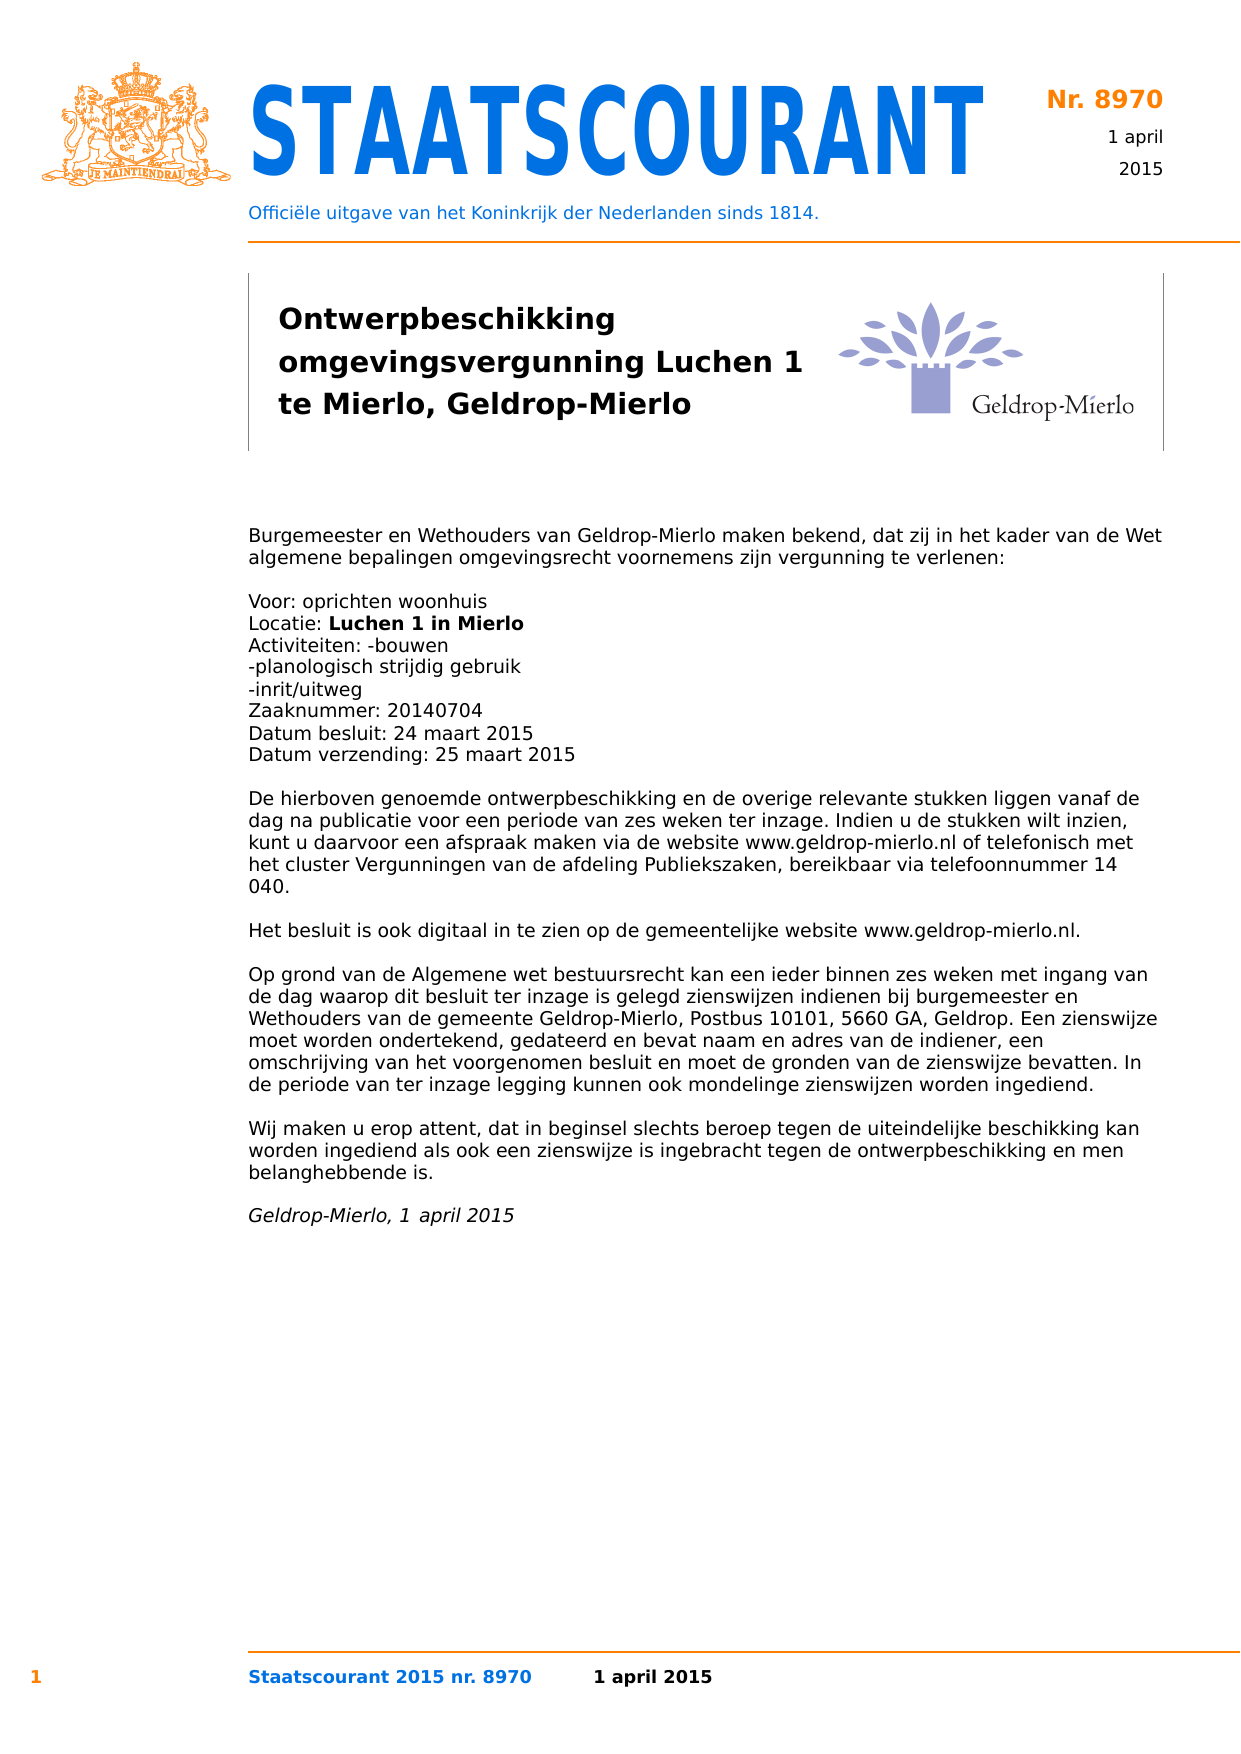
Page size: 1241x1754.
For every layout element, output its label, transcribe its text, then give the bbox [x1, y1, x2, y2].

text Activiteiten: -bouwen [248, 634, 1163, 656]
table_cell 2015 [998, 153, 1240, 203]
picture [838, 302, 1134, 421]
subtitle Ontwerpbeschikking omgevingsvergunning Luchen 1 te Mierlo, Geldrop-Mierlo [249, 273, 1163, 451]
text -inrit/uitweg [248, 678, 1163, 700]
text Locatie: Luchen 1 in Mierlo [248, 612, 1163, 634]
text Voor: oprichten woonhuis [248, 591, 1163, 612]
table_header STAATSCOURANT [248, 62, 998, 203]
text Wij maken u erop attent, dat in beginsel slechts beroep tegen de uiteindelijke beschikking kan worden ingediend als ook een zienswijze is ingebracht tegen de ontwerpbeschikking en men belanghebbende is. [248, 1118, 1163, 1183]
picture [41, 62, 231, 186]
table_header Nr. 8970 [998, 62, 1240, 121]
text Burgemeester en Wethouders van Geldrop-Mierlo maken bekend, dat zij in het kader van de Wet algemene bepalingen omgevingsrecht voornemens zijn vergunning te verlenen: [248, 525, 1163, 569]
text Zaaknummer: 20140704 [248, 700, 1163, 722]
table_cell Officiële uitgave van het Koninkrijk der Nederlanden sinds 1814. [248, 203, 1240, 241]
text -planologisch strijdig gebruik [248, 656, 1163, 678]
text Het besluit is ook digitaal in te zien op de gemeentelijke website www.geldrop-mierlo.nl. [248, 920, 1163, 942]
text Datum besluit: 24 maart 2015 [248, 722, 1163, 744]
text Geldrop-Mierlo, 1 april 2015 [248, 1205, 1163, 1227]
table_header [25, 62, 248, 241]
text Op grond van de Algemene wet bestuursrecht kan een ieder binnen zes weken met ingang van de dag waarop dit besluit ter inzage is gelegd zienswijzen indienen bij burgemeester en Wethouders van de gemeente Geldrop-Mierlo, Postbus 10101, 5660 GA, Geldrop. Een zienswijze moet worden ondertekend, gedateerd en bevat naam en adres van de indiener, een omschrijving van het voorgenomen besluit en moet de gronden van de zienswijze bevatten. In de periode van ter inzage legging kunnen ook mondelinge zienswijzen worden ingediend. [248, 964, 1163, 1096]
text De hierboven genoemde ontwerpbeschikking en de overige relevante stukken liggen vanaf de dag na publicatie voor een periode van zes weken ter inzage. Indien u de stukken wilt inzien, kunt u daarvoor een afspraak maken via de website www.geldrop-mierlo.nl of telefonisch met het cluster Vergunningen van de afdeling Publiekszaken, bereikbaar via telefoonnummer 14 040. [248, 788, 1163, 898]
text Datum verzending: 25 maart 2015 [248, 744, 1163, 766]
table_cell 1 april [998, 121, 1240, 153]
